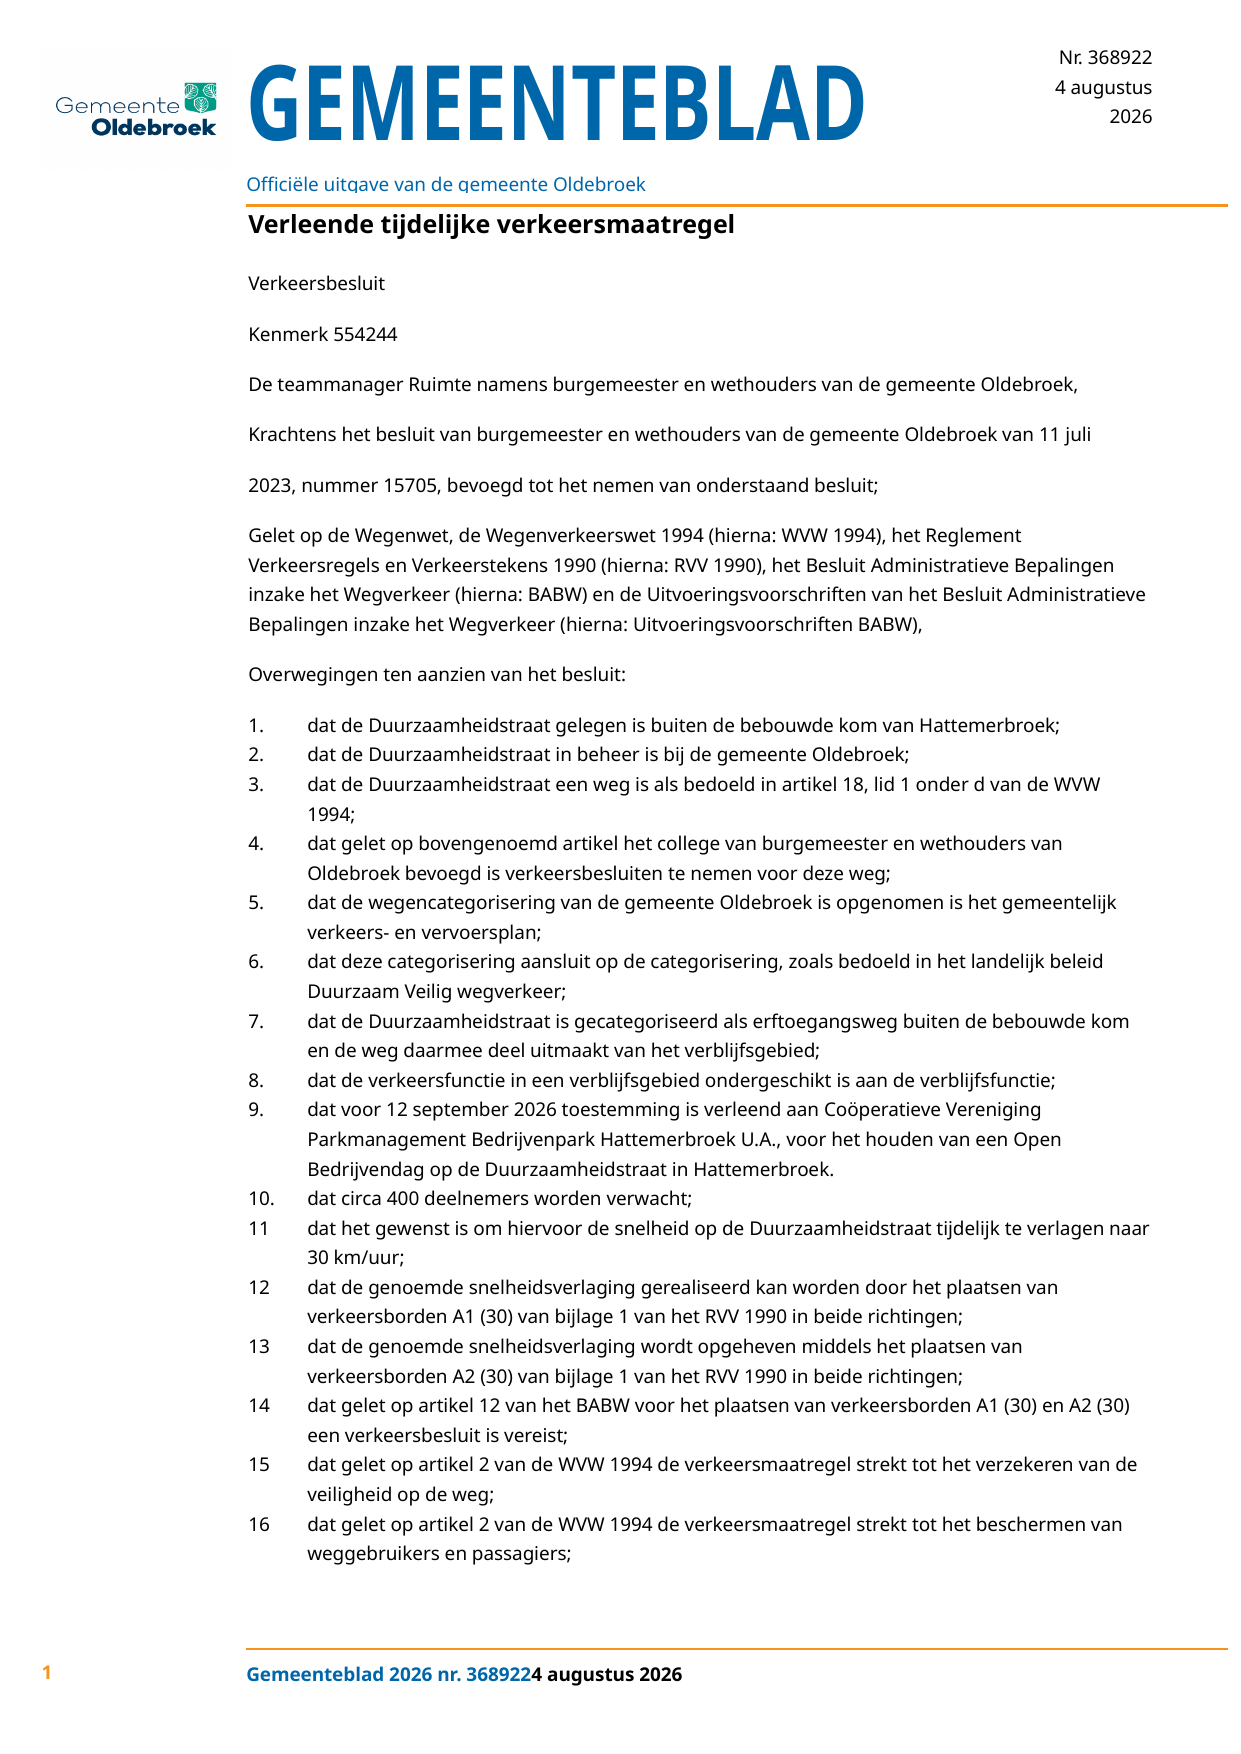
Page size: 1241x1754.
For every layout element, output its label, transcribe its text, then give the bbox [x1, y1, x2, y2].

list dat de Duurzaamheidstraat in beheer is bij de gemeente Oldebroek; [248, 742, 1152, 767]
list dat de genoemde snelheidsverlaging gerealiseerd kan worden door het plaatsen van verkeersborden A1 (30) van bijlage 1 van het RVV 1990 in beide richtingen; [248, 1274, 1152, 1329]
text Verleende tijdelijke verkeersmaatregel [248, 207, 1152, 241]
list dat voor 12 september 2026 toestemming is verleend aan Coöperatieve Vereniging Parkmanagement Bedrijvenpark Hattemerbroek U.A., voor het houden van een Open Bedrijvendag op de Duurzaamheidstraat in Hattemerbroek. [248, 1097, 1152, 1181]
text De teammanager Ruimte namens burgemeester en wethouders van de gemeente Oldebroek, [248, 371, 1152, 397]
list dat de verkeersfunctie in een verblijfsgebied ondergeschikt is aan de verblijfsfunctie; [248, 1067, 1152, 1093]
text Krachtens het besluit van burgemeester en wethouders van de gemeente Oldebroek van 11 juli [248, 422, 1152, 447]
text Kenmerk 554244 [248, 321, 1152, 346]
picture [41, 47, 231, 172]
list dat het gewenst is om hiervoor de snelheid op de Duurzaamheidstraat tijdelijk te verlagen naar 30 km/uur; [248, 1215, 1152, 1270]
list dat de wegencategorisering van de gemeente Oldebroek is opgenomen is het gemeentelijk verkeers- en vervoersplan; [248, 889, 1152, 945]
list dat de genoemde snelheidsverlaging wordt opgeheven middels het plaatsen van verkeersborden A2 (30) van bijlage 1 van het RVV 1990 in beide richtingen; [248, 1333, 1152, 1388]
list dat circa 400 deelnemers worden verwacht; [248, 1185, 1152, 1211]
list dat gelet op bovengenoemd artikel het college van burgemeester en wethouders van Oldebroek bevoegd is verkeersbesluiten te nemen voor deze weg; [248, 830, 1152, 886]
text 2023, nummer 15705, bevoegd tot het nemen van onderstaand besluit; [248, 472, 1152, 498]
list dat gelet op artikel 2 van de WVW 1994 de verkeersmaatregel strekt tot het beschermen van weggebruikers en passagiers; [248, 1511, 1152, 1566]
list dat deze categorisering aansluit op de categorisering, zoals bedoeld in het landelijk beleid Duurzaam Veilig wegverkeer; [248, 949, 1152, 1004]
text Gelet op de Wegenwet, de Wegenverkeerswet 1994 (hierna: WVW 1994), het Reglement Verkeersregels en Verkeerstekens 1990 (hierna: RVV 1990), het Besluit Administratieve Bepalingen inzake het Wegverkeer (hierna: BABW) en de Uitvoeringsvoorschriften van het Besluit Administratieve Bepalingen inzake het Wegverkeer (hierna: Uitvoeringsvoorschriften BABW), [248, 522, 1152, 637]
text Overwegingen ten aanzien van het besluit: [248, 662, 1152, 687]
list dat gelet op artikel 2 van de WVW 1994 de verkeersmaatregel strekt tot het verzekeren van de veiligheid op de weg; [248, 1452, 1152, 1507]
text Verkeersbesluit [248, 270, 1152, 296]
list dat de Duurzaamheidstraat een weg is als bedoeld in artikel 18, lid 1 onder d van de WVW 1994; [248, 771, 1152, 826]
list dat gelet op artikel 12 van het BABW voor het plaatsen van verkeersborden A1 (30) en A2 (30) een verkeersbesluit is vereist; [248, 1392, 1152, 1448]
list dat de Duurzaamheidstraat gelegen is buiten de bebouwde kom van Hattemerbroek; [248, 712, 1152, 738]
list dat de Duurzaamheidstraat is gecategoriseerd als erftoegangsweg buiten de bebouwde kom en de weg daarmee deel uitmaakt van het verblijfsgebied; [248, 1008, 1152, 1063]
